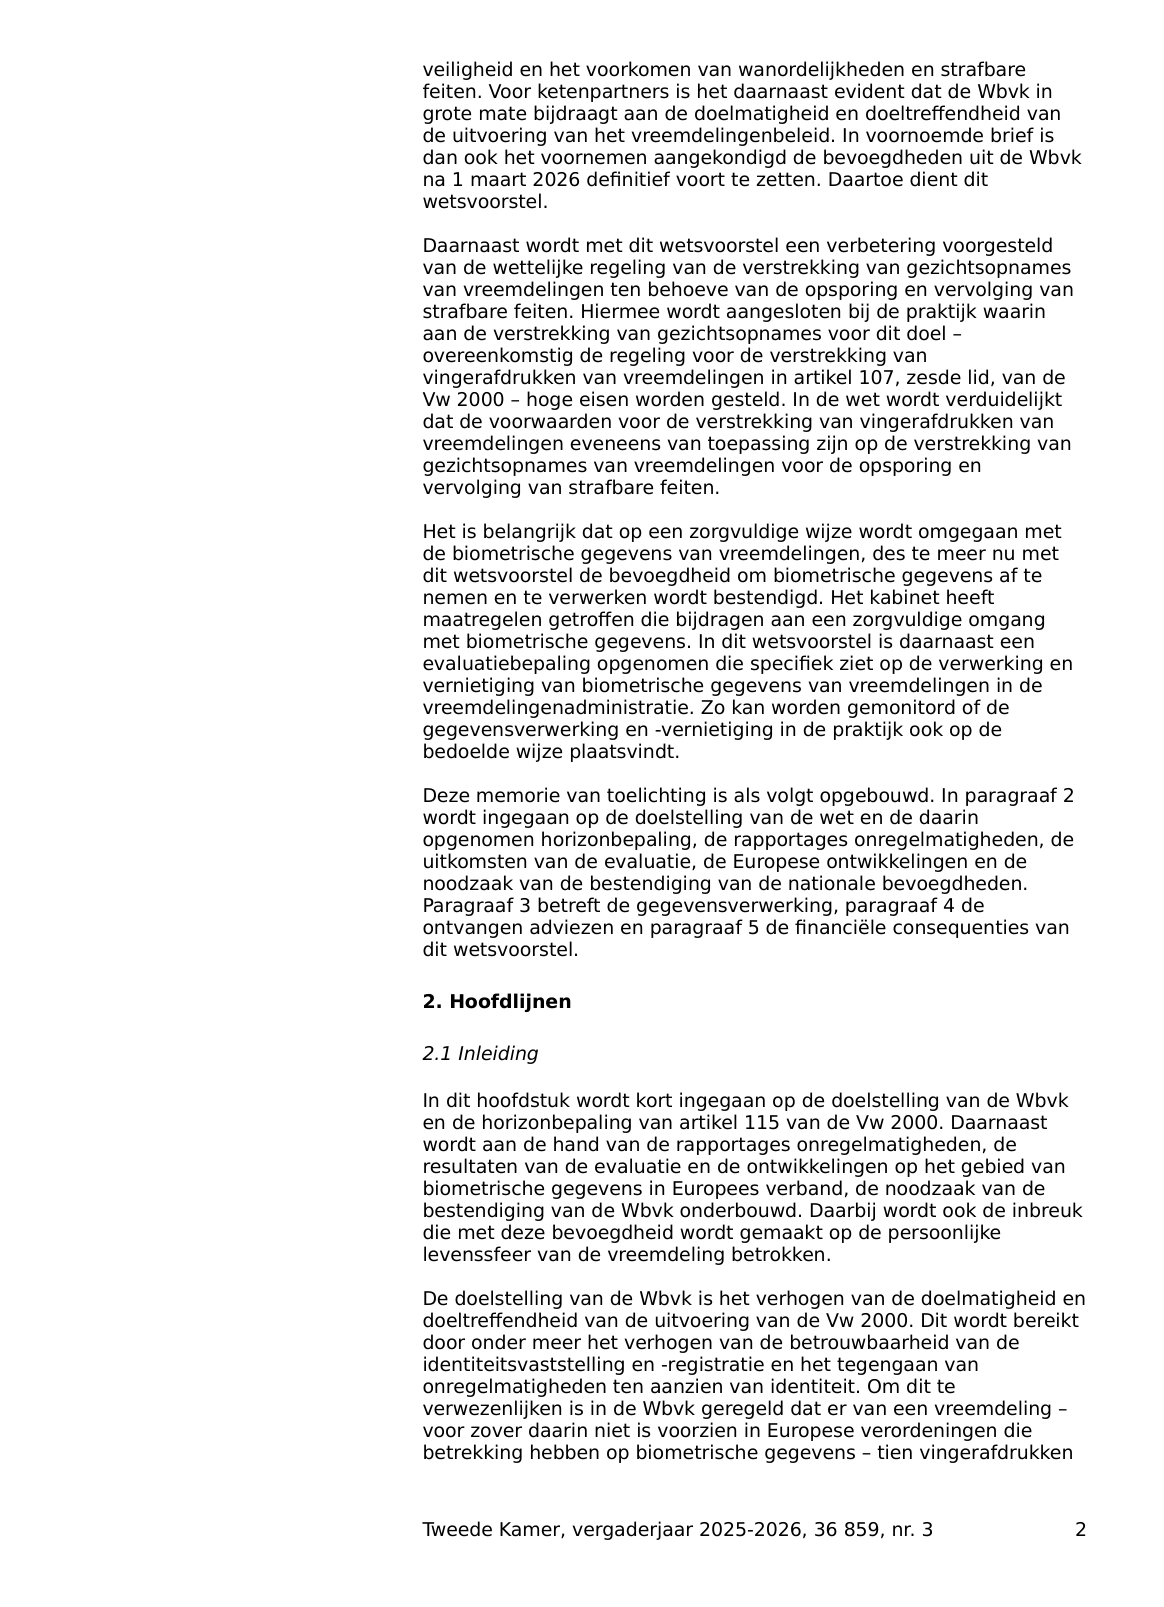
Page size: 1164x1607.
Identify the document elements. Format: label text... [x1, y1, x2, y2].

text Deze memorie van toelichting is als volgt opgebouwd. In paragraaf 2 wordt ingegaan op de doelstelling van de wet en de daarin opgenomen horizonbepaling, de rapportages onregelmatigheden, de uitkomsten van de evaluatie, de Europese ontwikkelingen en de noodzaak van de bestendiging van de nationale bevoegdheden. Paragraaf 3 betreft de gegevensverwerking, paragraaf 4 de ontvangen adviezen en paragraaf 5 de financiële consequenties van dit wetsvoorstel. [422, 785, 1087, 961]
text Het is belangrijk dat op een zorgvuldige wijze wordt omgegaan met de biometrische gegevens van vreemdelingen, des te meer nu met dit wetsvoorstel de bevoegdheid om biometrische gegevens af te nemen en te verwerken wordt bestendigd. Het kabinet heeft maatregelen getroffen die bijdragen aan een zorgvuldige omgang met biometrische gegevens. In dit wetsvoorstel is daarnaast een evaluatiebepaling opgenomen die specifiek ziet op de verwerking en vernietiging van biometrische gegevens van vreemdelingen in de vreemdelingenadministratie. Zo kan worden gemonitord of de gegevensverwerking en -vernietiging in de praktijk ook op de bedoelde wijze plaatsvindt. [422, 521, 1087, 763]
text Daarnaast wordt met dit wetsvoorstel een verbetering voorgesteld van de wettelijke regeling van de verstrekking van gezichtsopnames van vreemdelingen ten behoeve van de opsporing en vervolging van strafbare feiten. Hiermee wordt aangesloten bij de praktijk waarin aan de verstrekking van gezichtsopnames voor dit doel – overeenkomstig de regeling voor de verstrekking van vingerafdrukken van vreemdelingen in artikel 107, zesde lid, van de Vw 2000 – hoge eisen worden gesteld. In de wet wordt verduidelijkt dat de voorwaarden voor de verstrekking van vingerafdrukken van vreemdelingen eveneens van toepassing zijn op de verstrekking van gezichtsopnames van vreemdelingen voor de opsporing en vervolging van strafbare feiten. [422, 235, 1087, 499]
subtitle 2. Hoofdlijnen [422, 991, 1087, 1013]
text In dit hoofdstuk wordt kort ingegaan op de doelstelling van de Wbvk en de horizonbepaling van artikel 115 van de Vw 2000. Daarnaast wordt aan de hand van de rapportages onregelmatigheden, de resultaten van de evaluatie en de ontwikkelingen op het gebied van biometrische gegevens in Europees verband, de noodzaak van de bestendiging van de Wbvk onderbouwd. Daarbij wordt ook de inbreuk die met deze bevoegdheid wordt gemaakt op de persoonlijke levenssfeer van de vreemdeling betrokken. [422, 1090, 1087, 1266]
text De doelstelling van de Wbvk is het verhogen van de doelmatigheid en doeltreffendheid van de uitvoering van de Vw 2000. Dit wordt bereikt door onder meer het verhogen van de betrouwbaarheid van de identiteitsvaststelling en -registratie en het tegengaan van onregelmatigheden ten aanzien van identiteit. Om dit te verwezenlijken is in de Wbvk geregeld dat er van een vreemdeling – voor zover daarin niet is voorzien in Europese verordeningen die betrekking hebben op biometrische gegevens – tien vingerafdrukken [422, 1288, 1087, 1464]
subtitle 2.1 Inleiding [422, 1043, 1087, 1065]
text veiligheid en het voorkomen van wanordelijkheden en strafbare feiten. Voor ketenpartners is het daarnaast evident dat de Wbvk in grote mate bijdraagt aan de doelmatigheid en doeltreffendheid van de uitvoering van het vreemdelingenbeleid. In voornoemde brief is dan ook het voornemen aangekondigd de bevoegdheden uit de Wbvk na 1 maart 2026 definitief voort te zetten. Daartoe dient dit wetsvoorstel. [422, 59, 1087, 213]
